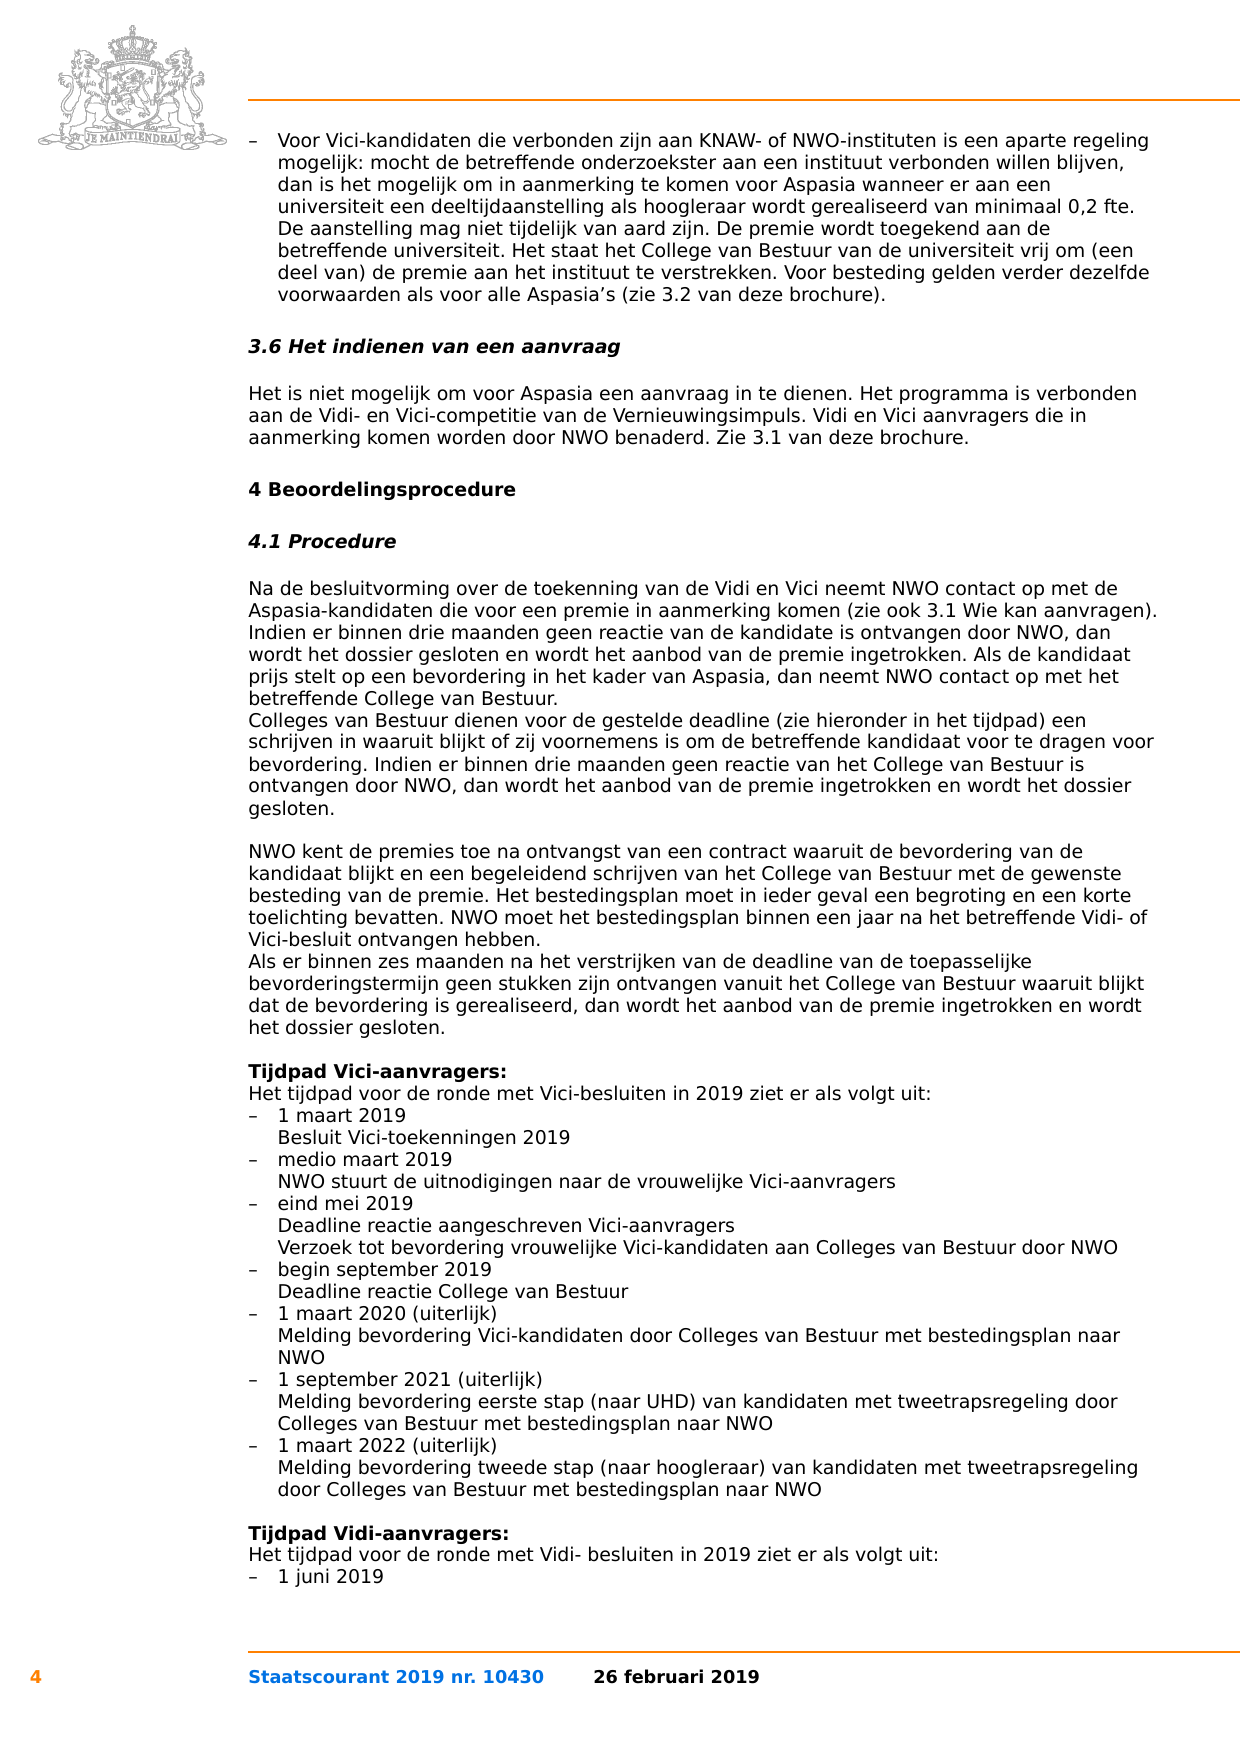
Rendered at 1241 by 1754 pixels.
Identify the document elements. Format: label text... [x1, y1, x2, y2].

text Besluit Vici-toekenningen 2019 [277, 1127, 1163, 1149]
text – 1 juni 2019 [248, 1566, 1163, 1588]
text – eind mei 2019 [248, 1193, 1163, 1215]
text Melding bevordering Vici-kandidaten door Colleges van Bestuur met bestedingsplan naar NWO [277, 1325, 1163, 1369]
text Tijdpad Vidi-aanvragers: [248, 1522, 1163, 1544]
text – 1 september 2021 (uiterlijk) [248, 1369, 1163, 1391]
text – 1 maart 2020 (uiterlijk) [248, 1303, 1163, 1325]
text – Voor Vici-kandidaten die verbonden zijn aan KNAW- of NWO-instituten is een aparte regeling mogelijk: mocht de betreffende onderzoekster aan een instituut verbonden willen blijven, dan is het mogelijk om in aanmerking te komen voor Aspasia wanneer er aan een universiteit een deeltijdaanstelling als hoogleraar wordt gerealiseerd van minimaal 0,2 fte. De aanstelling mag niet tijdelijk van aard zijn. De premie wordt toegekend aan de betreffende universiteit. Het staat het College van Bestuur van de universiteit vrij om (een deel van) de premie aan het instituut te verstrekken. Voor besteding gelden verder dezelfde voorwaarden als voor alle Aspasia’s (zie 3.2 van deze brochure). [248, 130, 1163, 306]
text Melding bevordering tweede stap (naar hoogleraar) van kandidaten met tweetrapsregeling door Colleges van Bestuur met bestedingsplan naar NWO [277, 1457, 1163, 1501]
text Colleges van Bestuur dienen voor de gestelde deadline (zie hieronder in het tijdpad) een schrijven in waaruit blijkt of zij voornemens is om de betreffende kandidaat voor te dragen voor bevordering. Indien er binnen drie maanden geen reactie van het College van Bestuur is ontvangen door NWO, dan wordt het aanbod van de premie ingetrokken en wordt het dossier gesloten. [248, 709, 1163, 819]
text – 1 maart 2022 (uiterlijk) [248, 1434, 1163, 1457]
text Melding bevordering eerste stap (naar UHD) van kandidaten met tweetrapsregeling door Colleges van Bestuur met bestedingsplan naar NWO [277, 1391, 1163, 1434]
text Als er binnen zes maanden na het verstrijken van de deadline van de toepasselijke bevorderingstermijn geen stukken zijn ontvangen vanuit het College van Bestuur waaruit blijkt dat de bevordering is gerealiseerd, dan wordt het aanbod van de premie ingetrokken en wordt het dossier gesloten. [248, 951, 1163, 1039]
text Verzoek tot bevordering vrouwelijke Vici-kandidaten aan Colleges van Bestuur door NWO [277, 1237, 1163, 1259]
picture [38, 25, 227, 150]
text Deadline reactie aangeschreven Vici-aanvragers [277, 1215, 1163, 1237]
subtitle 4.1 Procedure [248, 531, 1163, 553]
text Het tijdpad voor de ronde met Vici-besluiten in 2019 ziet er als volgt uit: [248, 1083, 1163, 1105]
text – 1 maart 2019 [248, 1105, 1163, 1127]
text Na de besluitvorming over de toekenning van de Vidi en Vici neemt NWO contact op met de Aspasia-kandidaten die voor een premie in aanmerking komen (zie ook 3.1 Wie kan aanvragen). Indien er binnen drie maanden geen reactie van de kandidate is ontvangen door NWO, dan wordt het dossier gesloten en wordt het aanbod van de premie ingetrokken. Als de kandidaat prijs stelt op een bevordering in het kader van Aspasia, dan neemt NWO contact op met het betreffende College van Bestuur. [248, 578, 1163, 709]
text Het tijdpad voor de ronde met Vidi- besluiten in 2019 ziet er als volgt uit: [248, 1544, 1163, 1566]
subtitle 3.6 Het indienen van een aanvraag [248, 336, 1163, 358]
subtitle 4 Beoordelingsprocedure [248, 479, 1163, 501]
text Het is niet mogelijk om voor Aspasia een aanvraag in te dienen. Het programma is verbonden aan de Vidi- en Vici-competitie van de Vernieuwingsimpuls. Vidi en Vici aanvragers die in aanmerking komen worden door NWO benaderd. Zie 3.1 van deze brochure. [248, 383, 1163, 449]
text – begin september 2019 [248, 1259, 1163, 1281]
text Tijdpad Vici-aanvragers: [248, 1061, 1163, 1083]
text NWO stuurt de uitnodigingen naar de vrouwelijke Vici-aanvragers [277, 1171, 1163, 1193]
text NWO kent de premies toe na ontvangst van een contract waaruit de bevordering van de kandidaat blijkt en een begeleidend schrijven van het College van Bestuur met de gewenste besteding van de premie. Het bestedingsplan moet in ieder geval een begroting en een korte toelichting bevatten. NWO moet het bestedingsplan binnen een jaar na het betreffende Vidi- of Vici-besluit ontvangen hebben. [248, 841, 1163, 951]
text Deadline reactie College van Bestuur [277, 1281, 1163, 1303]
text – medio maart 2019 [248, 1149, 1163, 1171]
